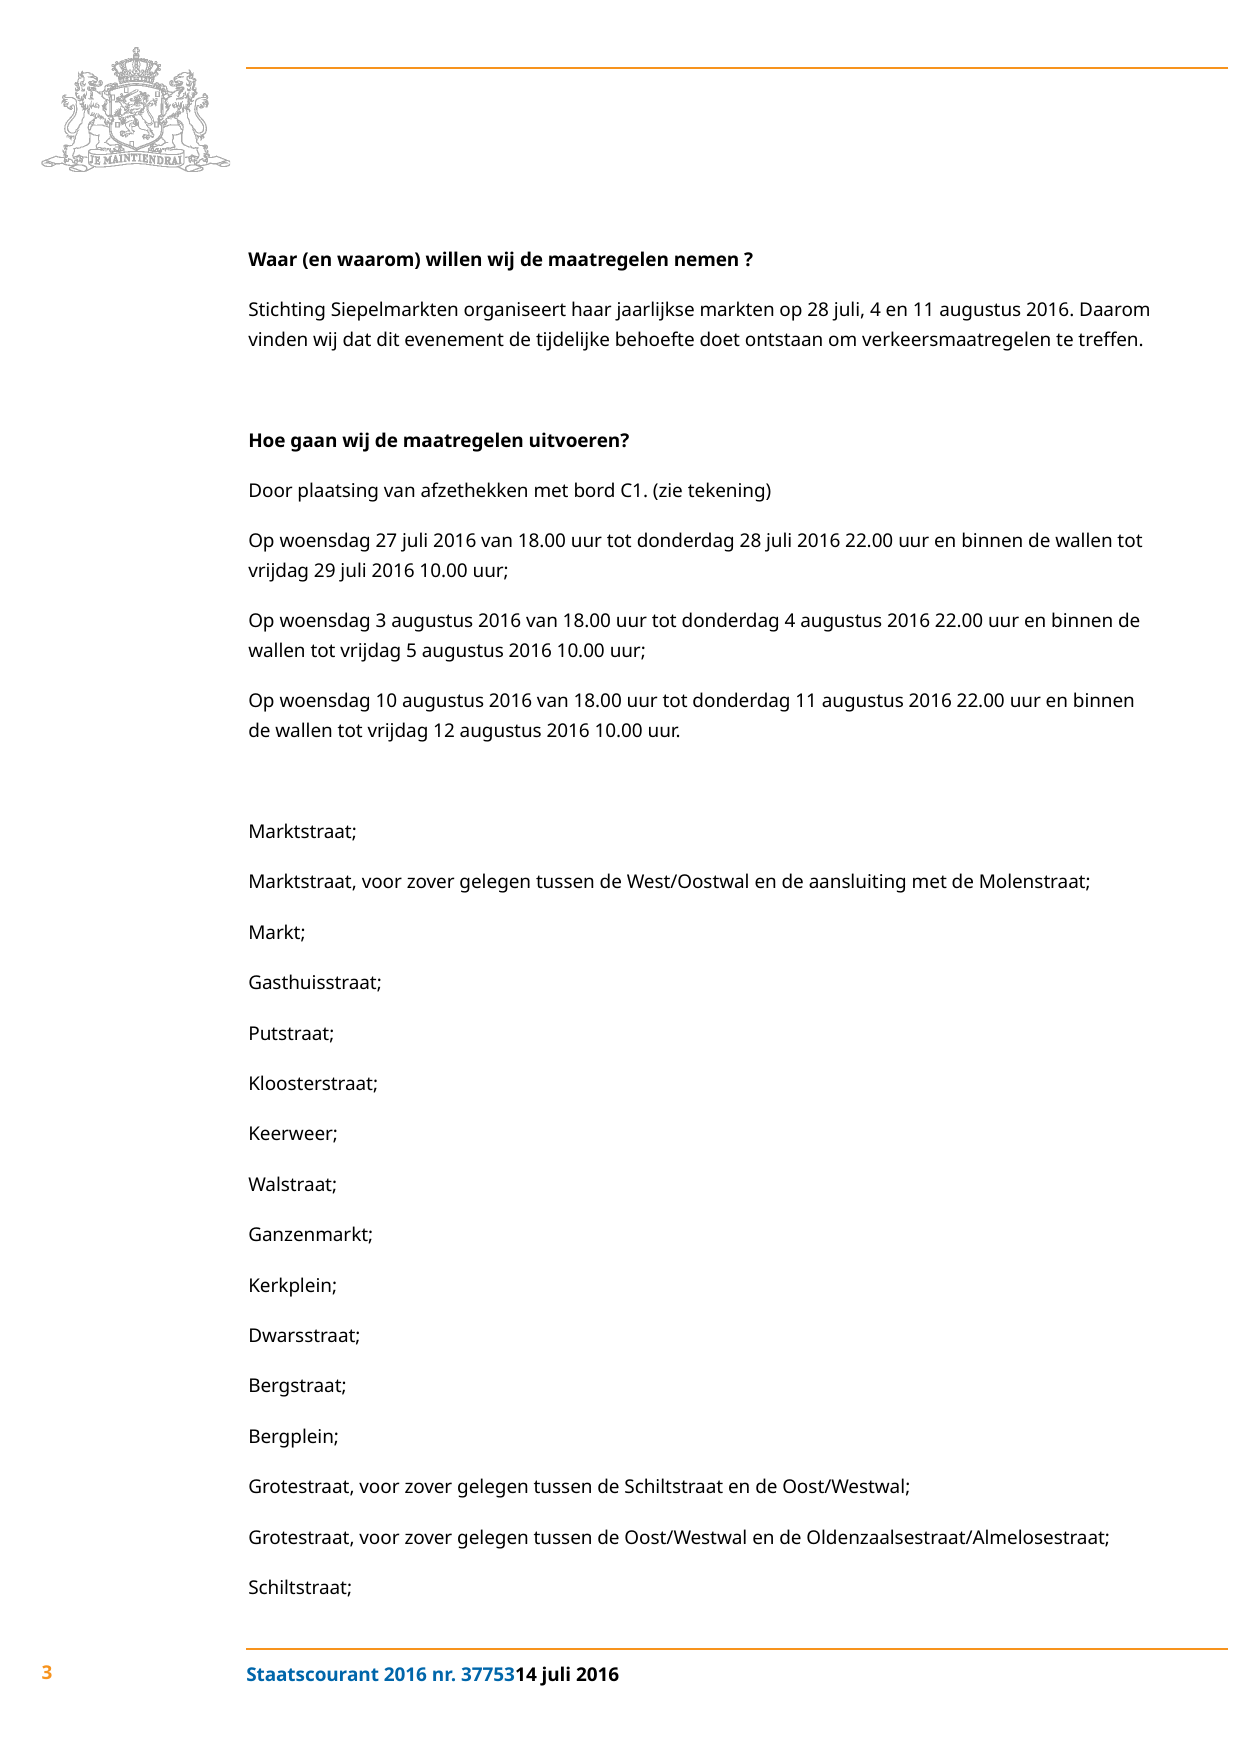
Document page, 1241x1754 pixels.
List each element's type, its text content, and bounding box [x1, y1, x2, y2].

picture [41, 47, 231, 172]
text Op woensdag 27 juli 2016 van 18.00 uur tot donderdag 28 juli 2016 22.00 uur en binnen de wallen tot vrijdag 29 juli 2016 10.00 uur; [248, 528, 1152, 583]
text Kerkplein; [248, 1272, 1152, 1298]
text Stichting Siepelmarkten organiseert haar jaarlijkse markten op 28 juli, 4 en 11 augustus 2016. Daarom vinden wij dat dit evenement de tijdelijke behoefte doet ontstaan om verkeersmaatregelen te treffen. [248, 296, 1152, 352]
text Op woensdag 10 augustus 2016 van 18.00 uur tot donderdag 11 augustus 2016 22.00 uur en binnen de wallen tot vrijdag 12 augustus 2016 10.00 uur. [248, 688, 1152, 743]
text Grotestraat, voor zover gelegen tussen de Schiltstraat en de Oost/Westwal; [248, 1473, 1152, 1499]
text Putstraat; [248, 1020, 1152, 1046]
text Ganzenmarkt; [248, 1221, 1152, 1247]
text Keerweer; [248, 1121, 1152, 1146]
text Markt; [248, 919, 1152, 945]
text Bergstraat; [248, 1373, 1152, 1398]
text Walstraat; [248, 1171, 1152, 1197]
text Grotestraat, voor zover gelegen tussen de Oost/Westwal en de Oldenzaalsestraat/Almelosestraat; [248, 1524, 1152, 1550]
text Waar (en waarom) willen wij de maatregelen nemen ? [248, 246, 1152, 272]
text Marktstraat; [248, 818, 1152, 844]
text Door plaatsing van afzethekken met bord C1. (zie tekening) [248, 477, 1152, 503]
text Gasthuisstraat; [248, 969, 1152, 995]
text Schiltstraat; [248, 1574, 1152, 1600]
text Dwarsstraat; [248, 1322, 1152, 1348]
text Op woensdag 3 augustus 2016 van 18.00 uur tot donderdag 4 augustus 2016 22.00 uur en binnen de wallen tot vrijdag 5 augustus 2016 10.00 uur; [248, 608, 1152, 663]
text Kloosterstraat; [248, 1070, 1152, 1096]
text Bergplein; [248, 1423, 1152, 1449]
text Hoe gaan wij de maatregelen uitvoeren? [248, 427, 1152, 453]
text Marktstraat, voor zover gelegen tussen de West/Oostwal en de aansluiting met de Molenstraat; [248, 868, 1152, 894]
